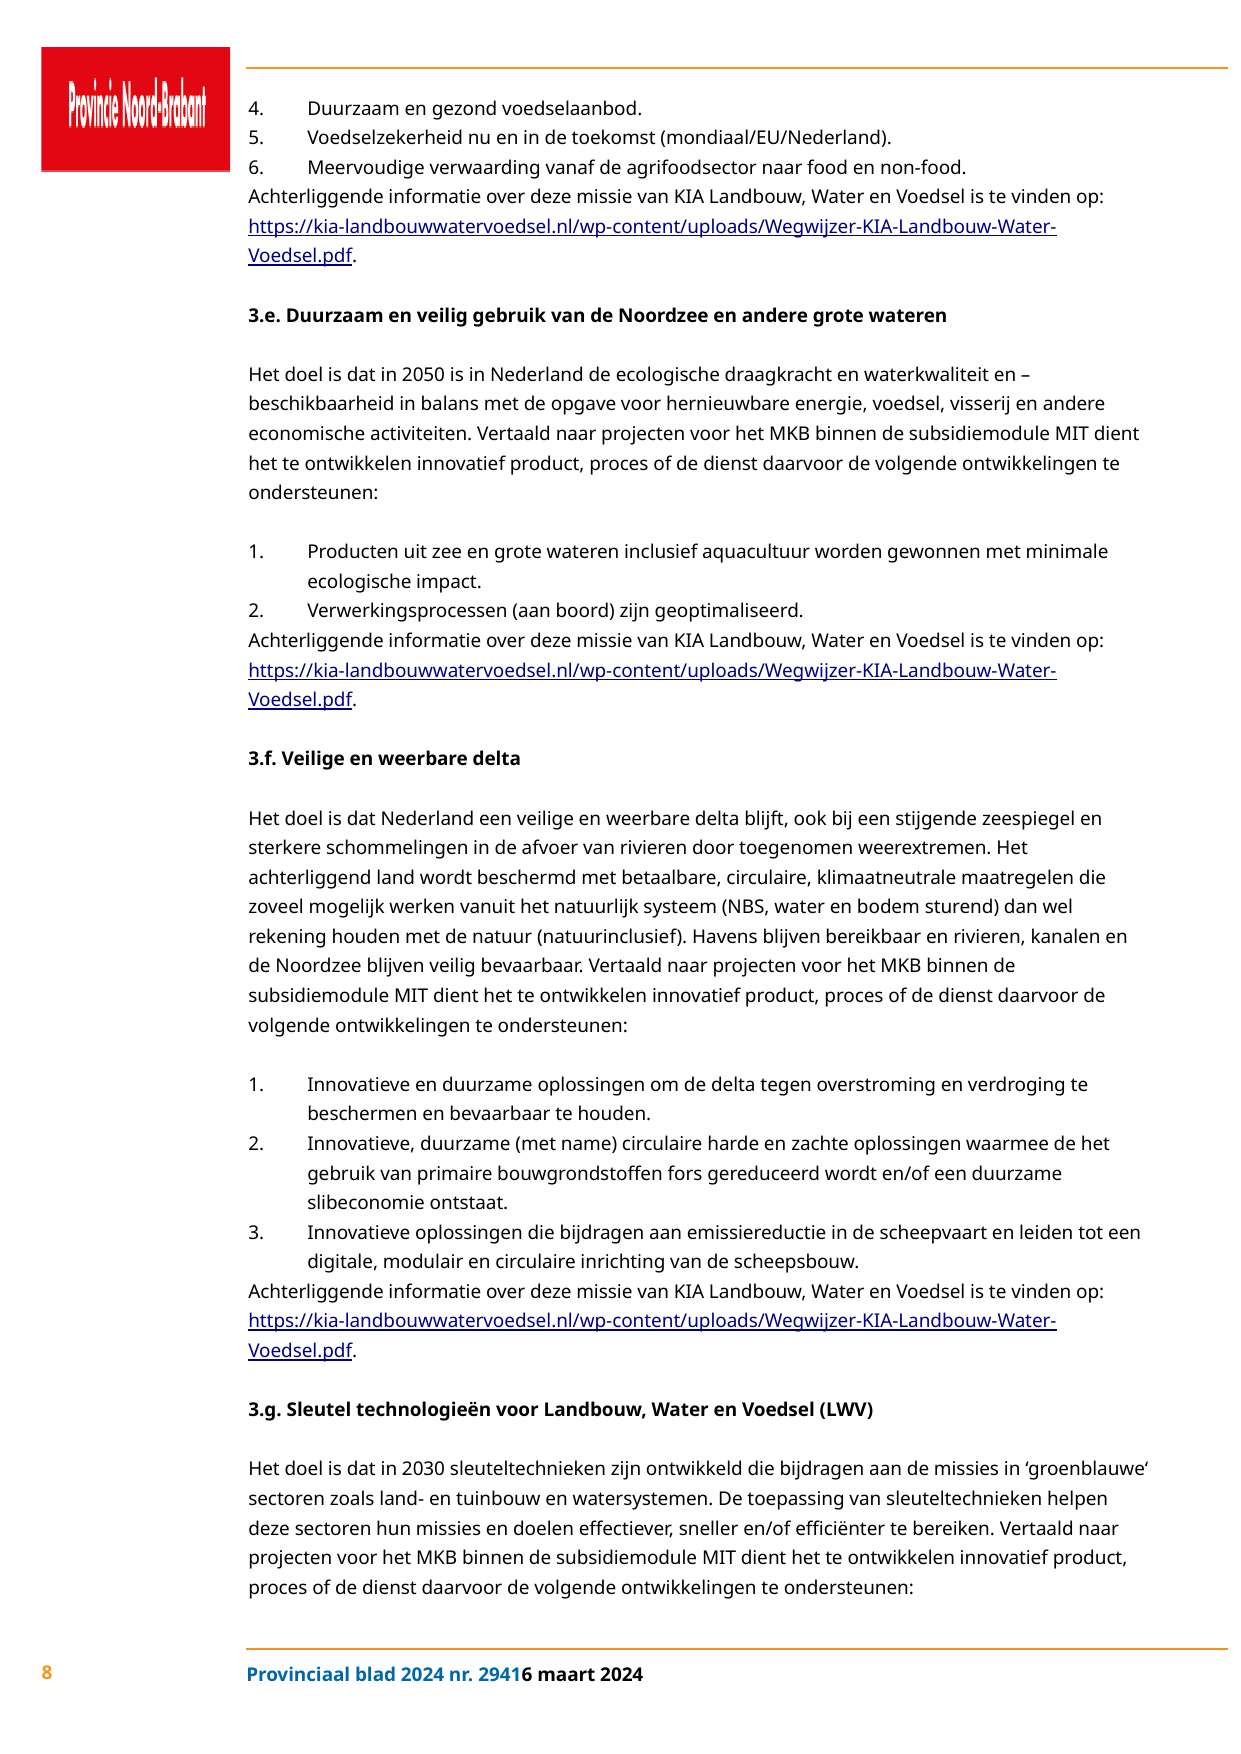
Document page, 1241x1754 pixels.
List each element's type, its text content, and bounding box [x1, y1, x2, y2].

list Innovatieve en duurzame oplossingen om de delta tegen overstroming en verdroging te beschermen en bevaarbaar te houden. [248, 1071, 1152, 1126]
list Producten uit zee en grote wateren inclusief aquacultuur worden gewonnen met minimale ecologische impact. [248, 538, 1152, 594]
text Het doel is dat Nederland een veilige en weerbare delta blijft, ook bij een stijgende zeespiegel en sterkere schommelingen in de afvoer van rivieren door toegenomen weerextremen. Het achterliggend land wordt beschermd met betaalbare, circulaire, klimaatneutrale maatregelen die zoveel mogelijk werken vanuit het natuurlijk systeem (NBS, water en bodem sturend) dan wel rekening houden met de natuur (natuurinclusief). Havens blijven bereikbaar en rivieren, kanalen en de Noordzee blijven veilig bevaarbaar. Vertaald naar projecten voor het MKB binnen de subsidiemodule MIT dient het te ontwikkelen innovatief product, proces of de dienst daarvoor de volgende ontwikkelingen te ondersteunen: [248, 805, 1152, 1038]
list Innovatieve, duurzame (met name) circulaire harde en zachte oplossingen waarmee de het gebruik van primaire bouwgrondstoffen fors gereduceerd wordt en/of een duurzame slibeconomie ontstaat. [248, 1130, 1152, 1215]
text Achterliggende informatie over deze missie van KIA Landbouw, Water en Voedsel is te vinden op: https://kia-landbouwwatervoedsel.nl/wp-content/uploads/Wegwijzer-KIA-Landbouw-Water-Voedsel.pdf. [248, 1278, 1152, 1363]
text 3.e. Duurzaam en veilig gebruik van de Noordzee en andere grote wateren [248, 302, 1152, 328]
text 3.f. Veilige en weerbare delta [248, 746, 1152, 771]
text Achterliggende informatie over deze missie van KIA Landbouw, Water en Voedsel is te vinden op: https://kia-landbouwwatervoedsel.nl/wp-content/uploads/Wegwijzer-KIA-Landbouw-Water-Voedsel.pdf. [248, 183, 1152, 268]
list Verwerkingsprocessen (aan boord) zijn geoptimaliseerd. [248, 598, 1152, 623]
text 3.g. Sleutel technologieën voor Landbouw, Water en Voedsel (LWV) [248, 1396, 1152, 1422]
list Duurzaam en gezond voedselaanbod. [248, 95, 1152, 121]
list Voedselzekerheid nu en in de toekomst (mondiaal/EU/Nederland). [248, 124, 1152, 150]
list Innovatieve oplossingen die bijdragen aan emissiereductie in de scheepvaart en leiden tot een digitale, modulair en circulaire inrichting van de scheepsbouw. [248, 1219, 1152, 1274]
picture [41, 47, 231, 172]
text Achterliggende informatie over deze missie van KIA Landbouw, Water en Voedsel is te vinden op: https://kia-landbouwwatervoedsel.nl/wp-content/uploads/Wegwijzer-KIA-Landbouw-Water-Voedsel.pdf. [248, 627, 1152, 712]
list Meervoudige verwaarding vanaf de agrifoodsector naar food en non-food. [248, 154, 1152, 180]
text Het doel is dat in 2030 sleuteltechnieken zijn ontwikkeld die bijdragen aan de missies in ‘groenblauwe‘ sectoren zoals land- en tuinbouw en watersystemen. De toepassing van sleuteltechnieken helpen deze sectoren hun missies en doelen effectiever, sneller en/of efficiënter te bereiken. Vertaald naar projecten voor het MKB binnen de subsidiemodule MIT dient het te ontwikkelen innovatief product, proces of de dienst daarvoor de volgende ontwikkelingen te ondersteunen: [248, 1456, 1152, 1600]
text Het doel is dat in 2050 is in Nederland de ecologische draagkracht en waterkwaliteit en –beschikbaarheid in balans met de opgave voor hernieuwbare energie, voedsel, visserij en andere economische activiteiten. Vertaald naar projecten voor het MKB binnen de subsidiemodule MIT dient het te ontwikkelen innovatief product, proces of de dienst daarvoor de volgende ontwikkelingen te ondersteunen: [248, 361, 1152, 505]
